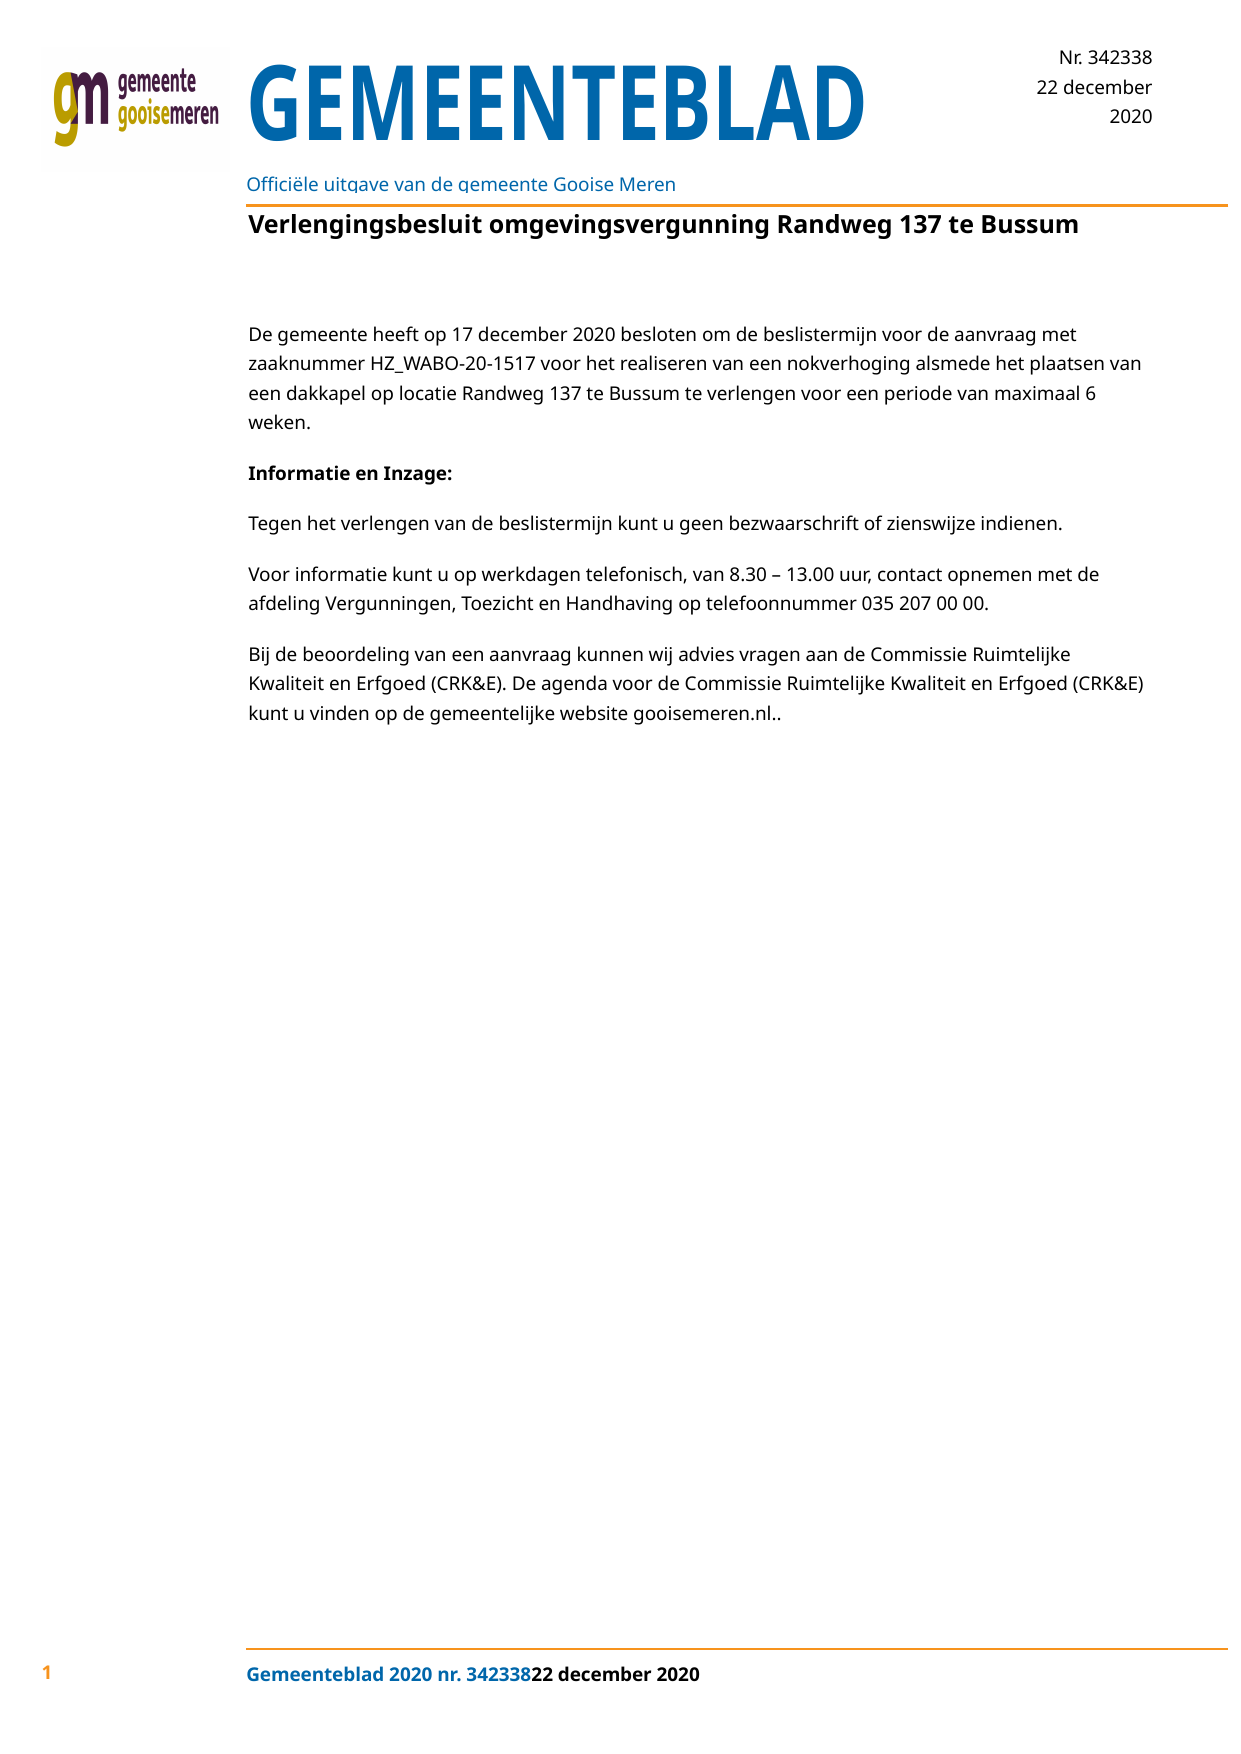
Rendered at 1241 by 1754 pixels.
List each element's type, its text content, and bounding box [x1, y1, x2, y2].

text Voor informatie kunt u op werkdagen telefonisch, van 8.30 – 13.00 uur, contact opnemen met de afdeling Vergunningen, Toezicht en Handhaving op telefoonnummer 035 207 00 00. [248, 561, 1152, 616]
text De gemeente heeft op 17 december 2020 besloten om de beslistermijn voor de aanvraag met zaaknummer HZ_WABO-20-1517 voor het realiseren van een nokverhoging alsmede het plaatsen van een dakkapel op locatie Randweg 137 te Bussum te verlengen voor een periode van maximaal 6 weken. [248, 321, 1152, 435]
text Tegen het verlengen van de beslistermijn kunt u geen bezwaarschrift of zienswijze indienen. [248, 510, 1152, 536]
text Bij de beoordeling van een aanvraag kunnen wij advies vragen aan de Commissie Ruimtelijke Kwaliteit en Erfgoed (CRK&E). De agenda voor de Commissie Ruimtelijke Kwaliteit en Erfgoed (CRK&E) kunt u vinden op de gemeentelijke website gooisemeren.nl.. [248, 641, 1152, 726]
text Verlengingsbesluit omgevingsvergunning Randweg 137 te Bussum [248, 207, 1152, 241]
text Informatie en Inzage: [248, 460, 1152, 486]
picture [41, 47, 231, 172]
